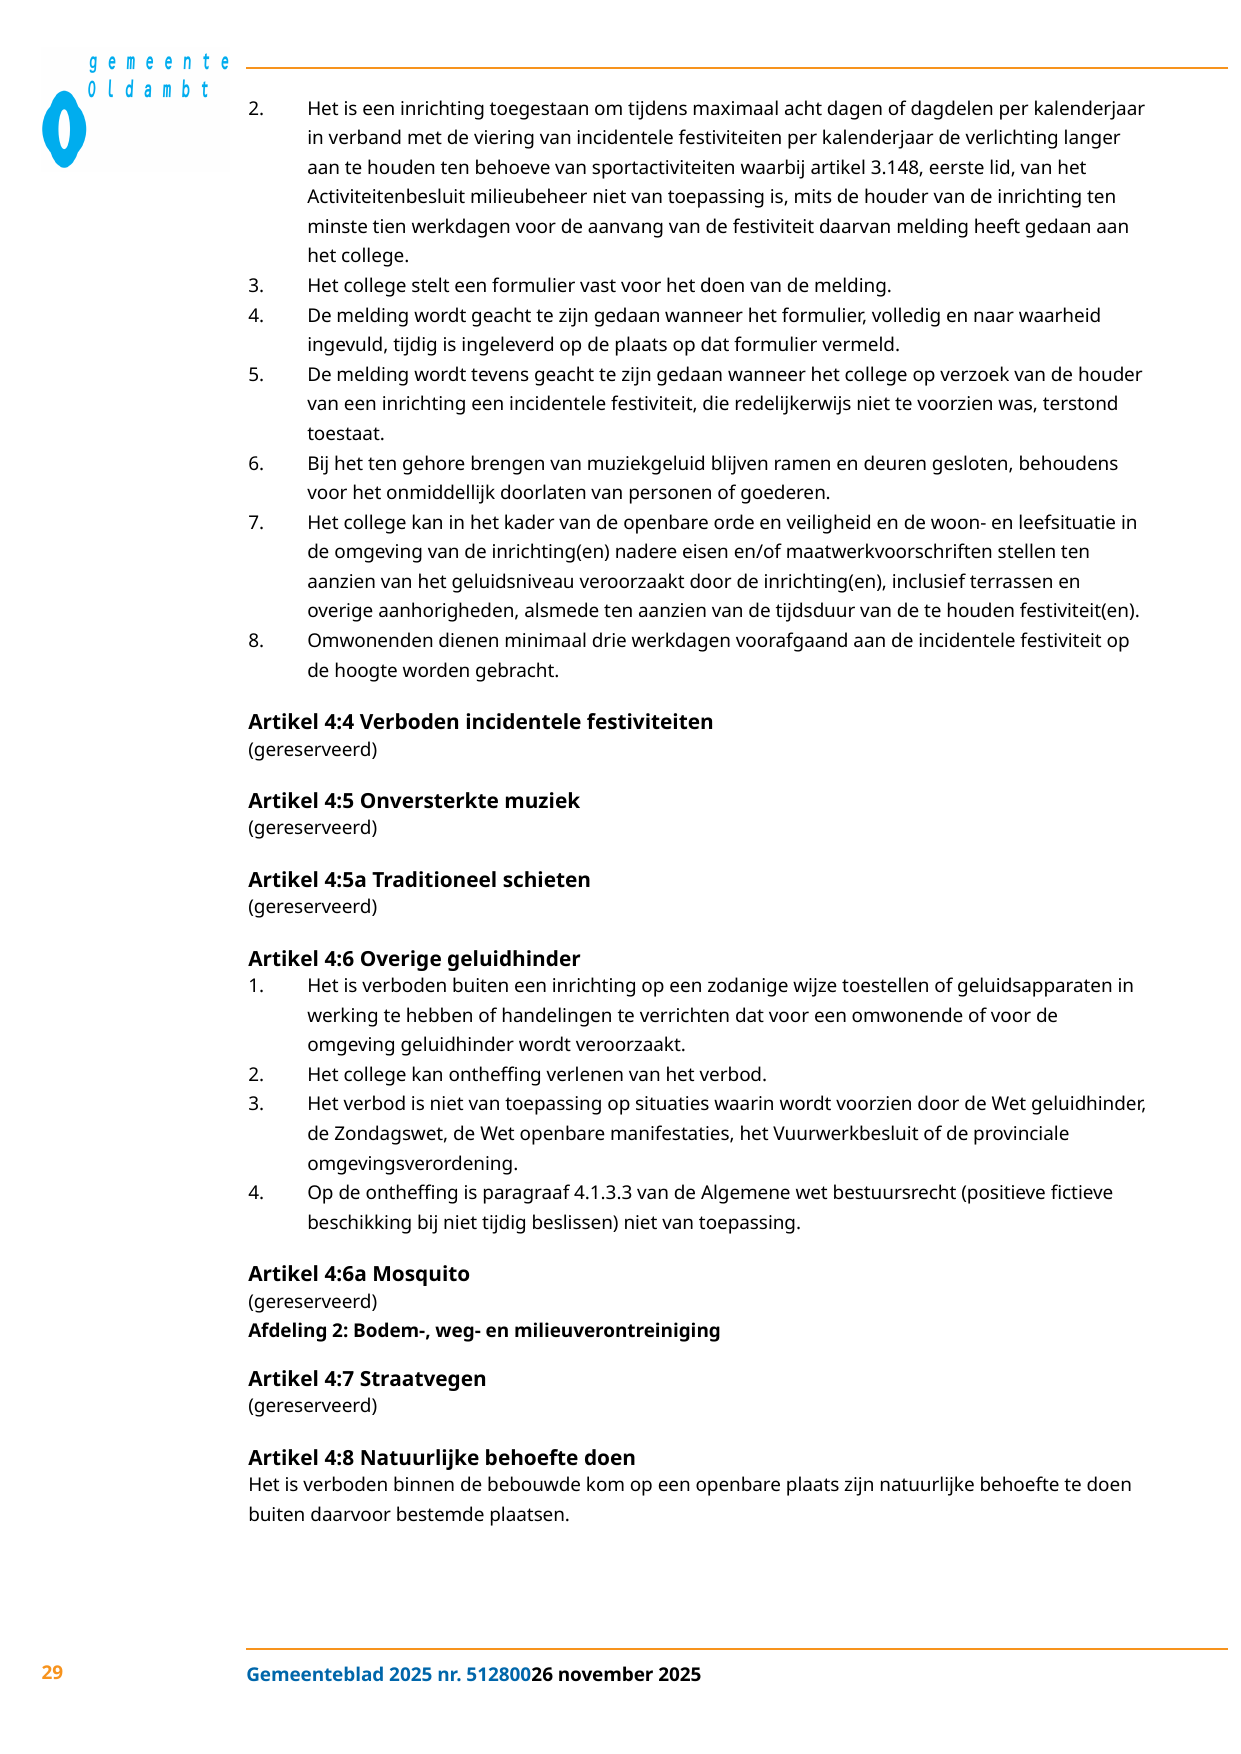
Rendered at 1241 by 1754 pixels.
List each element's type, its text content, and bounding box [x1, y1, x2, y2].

list Het is verboden buiten een inrichting op een zodanige wijze toestellen of geluidsapparaten in werking te hebben of handelingen te verrichten dat voor een omwonende of voor de omgeving geluidhinder wordt veroorzaakt. [248, 972, 1152, 1057]
list Bij het ten gehore brengen van muziekgeluid blijven ramen en deuren gesloten, behoudens voor het onmiddellijk doorlaten van personen of goederen. [248, 450, 1152, 505]
text (gereserveerd) [248, 893, 1152, 919]
list Omwonenden dienen minimaal drie werkdagen voorafgaand aan de incidentele festiviteit op de hoogte worden gebracht. [248, 627, 1152, 683]
text (gereserveerd) [248, 1288, 1152, 1313]
text Het is verboden binnen de bebouwde kom op een openbare plaats zijn natuurlijke behoefte te doen buiten daarvoor bestemde plaatsen. [248, 1471, 1152, 1527]
text Artikel 4:6a Mosquito [248, 1259, 1152, 1288]
list Het verbod is niet van toepassing op situaties waarin wordt voorzien door de Wet geluidhinder, de Zondagswet, de Wet openbare manifestaties, het Vuurwerkbesluit of de provinciale omgevingsverordening. [248, 1091, 1152, 1176]
list Op de ontheffing is paragraaf 4.1.3.3 van de Algemene wet bestuursrecht (positieve fictieve beschikking bij niet tijdig beslissen) niet van toepassing. [248, 1179, 1152, 1235]
list Het college kan ontheffing verlenen van het verbod. [248, 1061, 1152, 1087]
list Het college kan in het kader van de openbare orde en veiligheid en de woon- en leefsituatie in de omgeving van de inrichting(en) nadere eisen en/of maatwerkvoorschriften stellen ten aanzien van het geluidsniveau veroorzaakt door de inrichting(en), inclusief terrassen en overige aanhorigheden, alsmede ten aanzien van de tijdsduur van de te houden festiviteit(en). [248, 509, 1152, 623]
picture [41, 47, 231, 172]
text Artikel 4:5 Onversterkte muziek [248, 786, 1152, 814]
text Artikel 4:7 Straatvegen [248, 1364, 1152, 1392]
list Het is een inrichting toegestaan om tijdens maximaal acht dagen of dagdelen per kalenderjaar in verband met de viering van incidentele festiviteiten per kalenderjaar de verlichting langer aan te houden ten behoeve van sportactiviteiten waarbij artikel 3.148, eerste lid, van het Activiteitenbesluit milieubeheer niet van toepassing is, mits de houder van de inrichting ten minste tien werkdagen voor de aanvang van de festiviteit daarvan melding heeft gedaan aan het college. [248, 95, 1152, 268]
list De melding wordt geacht te zijn gedaan wanneer het formulier, volledig en naar waarheid ingevuld, tijdig is ingeleverd op de plaats op dat formulier vermeld. [248, 302, 1152, 357]
text Artikel 4:6 Overige geluidhinder [248, 944, 1152, 972]
text Afdeling 2: Bodem-, weg- en milieuverontreiniging [248, 1317, 1152, 1343]
text Artikel 4:4 Verboden incidentele festiviteiten [248, 707, 1152, 736]
text (gereserveerd) [248, 814, 1152, 840]
text (gereserveerd) [248, 1392, 1152, 1418]
list De melding wordt tevens geacht te zijn gedaan wanneer het college op verzoek van de houder van een inrichting een incidentele festiviteit, die redelijkerwijs niet te voorzien was, terstond toestaat. [248, 361, 1152, 446]
list Het college stelt een formulier vast voor het doen van de melding. [248, 272, 1152, 298]
text Artikel 4:5a Traditioneel schieten [248, 865, 1152, 893]
text (gereserveerd) [248, 736, 1152, 761]
text Artikel 4:8 Natuurlijke behoefte doen [248, 1443, 1152, 1471]
